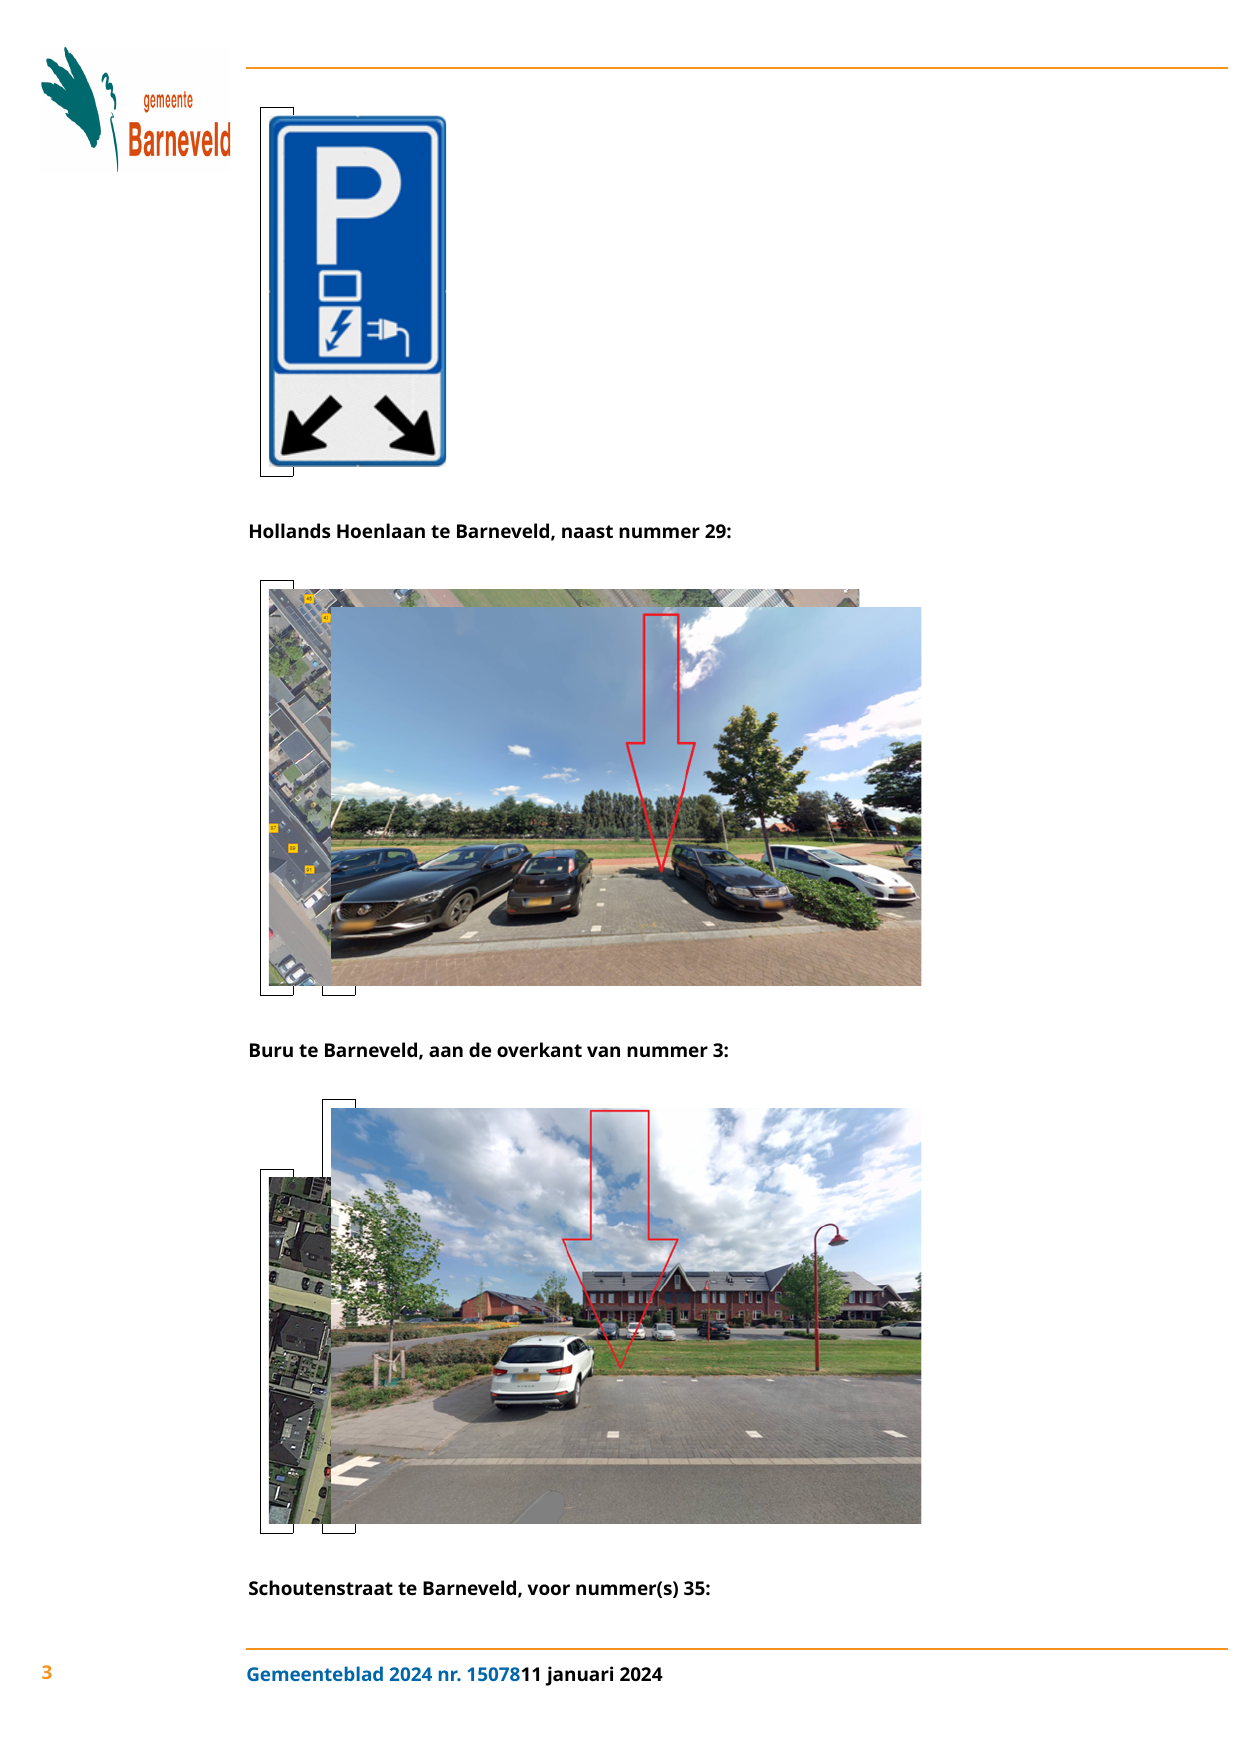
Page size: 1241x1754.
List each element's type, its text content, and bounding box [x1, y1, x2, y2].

picture [41, 47, 231, 172]
picture [268, 115, 447, 467]
text Hollands Hoenlaan te Barneveld, naast nummer 29: [248, 518, 1152, 544]
picture [268, 589, 922, 986]
text Schoutenstraat te Barneveld, voor nummer(s) 35: [248, 1575, 1152, 1601]
picture [268, 1108, 922, 1524]
text Buru te Barneveld, aan de overkant van nummer 3: [248, 1037, 1152, 1062]
